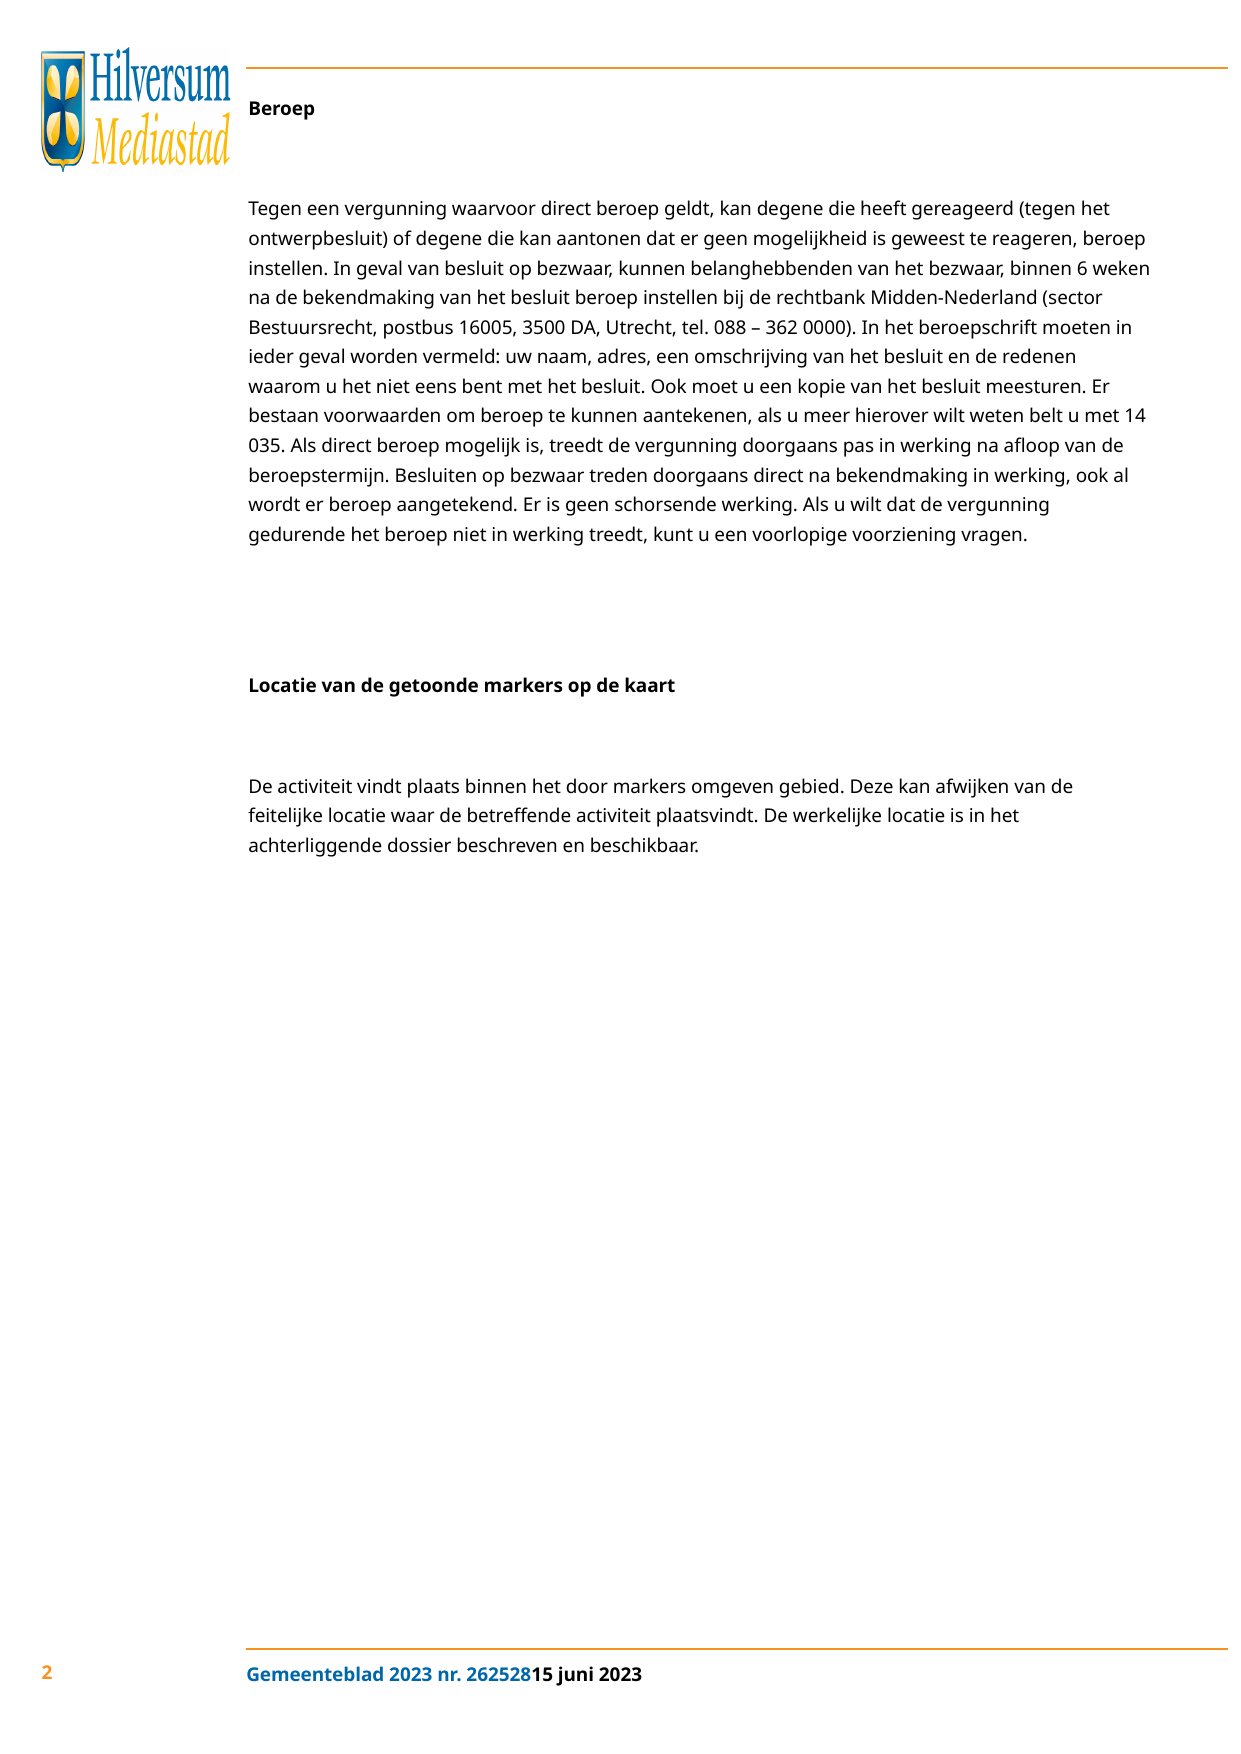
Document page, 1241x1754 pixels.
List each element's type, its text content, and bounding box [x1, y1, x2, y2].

text Locatie van de getoonde markers op de kaart [248, 672, 1152, 698]
text Beroep [248, 95, 1152, 121]
picture [41, 47, 231, 172]
text Tegen een vergunning waarvoor direct beroep geldt, kan degene die heeft gereageerd (tegen het ontwerpbesluit) of degene die kan aantonen dat er geen mogelijkheid is geweest te reageren, beroep instellen. In geval van besluit op bezwaar, kunnen belanghebbenden van het bezwaar, binnen 6 weken na de bekendmaking van het besluit beroep instellen bij de rechtbank Midden-Nederland (sector Bestuursrecht, postbus 16005, 3500 DA, Utrecht, tel. 088 – 362 0000). In het beroepschrift moeten in ieder geval worden vermeld: uw naam, adres, een omschrijving van het besluit en de redenen waarom u het niet eens bent met het besluit. Ook moet u een kopie van het besluit meesturen. Er bestaan voorwaarden om beroep te kunnen aantekenen, als u meer hierover wilt weten belt u met 14 035. Als direct beroep mogelijk is, treedt de vergunning doorgaans pas in werking na afloop van de beroepstermijn. Besluiten op bezwaar treden doorgaans direct na bekendmaking in werking, ook al wordt er beroep aangetekend. Er is geen schorsende werking. Als u wilt dat de vergunning gedurende het beroep niet in werking treedt, kunt u een voorlopige voorziening vragen. [248, 196, 1152, 547]
text De activiteit vindt plaats binnen het door markers omgeven gebied. Deze kan afwijken van de feitelijke locatie waar de betreffende activiteit plaatsvindt. De werkelijke locatie is in het achterliggende dossier beschreven en beschikbaar. [248, 773, 1152, 858]
